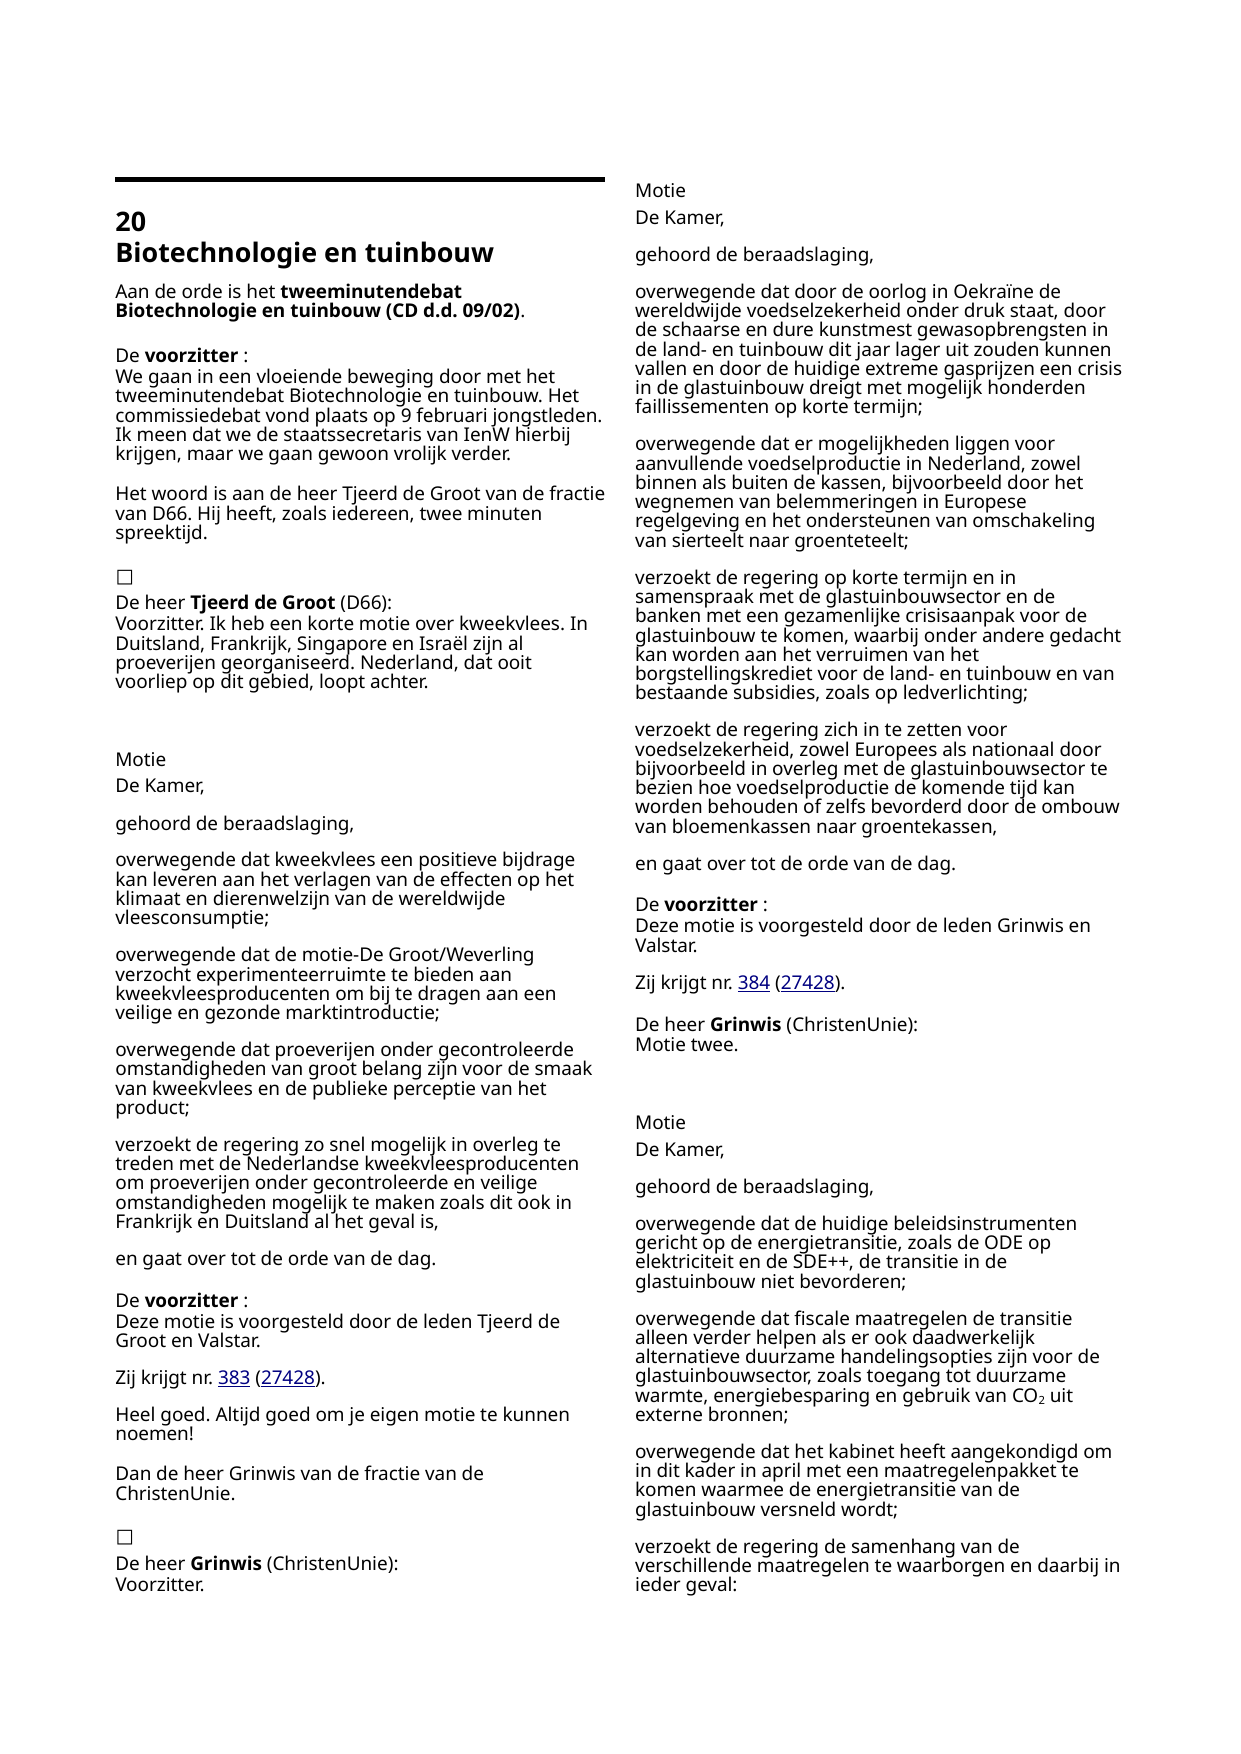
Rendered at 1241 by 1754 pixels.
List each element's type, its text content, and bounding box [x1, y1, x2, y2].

text Heel goed. Altijd goed om je eigen motie te kunnen noemen! [115, 1406, 605, 1444]
text De Kamer, [635, 1141, 1125, 1160]
text Motie twee. [635, 1036, 1125, 1056]
text De heer Grinwis (ChristenUnie): [635, 1011, 1125, 1036]
text ⬜ [115, 564, 605, 589]
text verzoekt de regering zich in te zetten voor voedselzekerheid, zowel Europees als nationaal door bijvoorbeeld in overleg met de glastuinbouwsector te bezien hoe voedselproductie de komende tijd kan worden behouden of zelfs bevorderd door de ombouw van bloemenkassen naar groentekassen, [635, 721, 1125, 837]
text overwegende dat er mogelijkheden liggen voor aanvullende voedselproductie in Nederland, zowel binnen als buiten de kassen, bijvoorbeeld door het wegnemen van belemmeringen in Europese regelgeving en het ondersteunen van omschakeling van sierteelt naar groenteteelt; [635, 435, 1125, 551]
text verzoekt de regering de samenhang van de verschillende maatregelen te waarborgen en daarbij in ieder geval: [635, 1538, 1125, 1596]
text De Kamer, [635, 209, 1125, 228]
text Aan de orde is het tweeminutendebat Biotechnologie en tuinbouw (CD d.d. 09/02). [115, 283, 605, 322]
text Dan de heer Grinwis van de fractie van de ChristenUnie. [115, 1465, 605, 1504]
text overwegende dat fiscale maatregelen de transitie alleen verder helpen als er ook daadwerkelijk alternatieve duurzame handelingsopties zijn voor de glastuinbouwsector, zoals toegang tot duurzame warmte, energiebesparing en gebruik van CO2 uit externe bronnen; [635, 1309, 1125, 1425]
text verzoekt de regering op korte termijn en in samenspraak met de glastuinbouwsector en de banken met een gezamenlijke crisisaanpak voor de glastuinbouw te komen, waarbij onder andere gedacht kan worden aan het verruimen van het borgstellingskrediet voor de land- en tuinbouw en van bestaande subsidies, zoals op ledverlichting; [635, 569, 1125, 704]
text overwegende dat de motie-De Groot/Weverling verzocht experimenteerruimte te bieden aan kweekvleesproducenten om bij te dragen aan een veilige en gezonde marktintroductie; [115, 946, 605, 1023]
text De Kamer, [115, 777, 605, 797]
text Motie [115, 746, 605, 772]
text We gaan in een vloeiende beweging door met het tweeminutendebat Biotechnologie en tuinbouw. Het commissiedebat vond plaats op 9 februari jongstleden. Ik meen dat we de staatssecretaris van IenW hierbij krijgen, maar we gaan gewoon vrolijk verder. [115, 368, 605, 464]
text Voorzitter. [115, 1576, 605, 1595]
text Zij krijgt nr. 384 (27428). [635, 974, 1125, 993]
text verzoekt de regering zo snel mogelijk in overleg te treden met de Nederlandse kweekvleesproducenten om proeverijen onder gecontroleerde en veilige omstandigheden mogelijk te maken zoals dit ook in Frankrijk en Duitsland al het geval is, [115, 1136, 605, 1232]
text overwegende dat het kabinet heeft aangekondigd om in dit kader in april met een maatregelenpakket te komen waarmee de energietransitie van de glastuinbouw versneld wordt; [635, 1443, 1125, 1520]
text Deze motie is voorgesteld door de leden Tjeerd de Groot en Valstar. [115, 1313, 605, 1351]
text Voorzitter. Ik heb een korte motie over kweekvlees. In Duitsland, Frankrijk, Singapore en Israël zijn al proeverijen georganiseerd. Nederland, dat ooit voorliep op dit gebied, loopt achter. [115, 615, 605, 692]
text gehoord de beraadslaging, [635, 246, 1125, 265]
text gehoord de beraadslaging, [635, 1178, 1125, 1197]
text De voorzitter : [115, 342, 605, 368]
text De heer Tjeerd de Groot (D66): [115, 589, 605, 615]
text en gaat over tot de orde van de dag. [115, 1250, 605, 1269]
text Motie [635, 1109, 1125, 1135]
text De heer Grinwis (ChristenUnie): [115, 1550, 605, 1576]
text 20 [115, 203, 605, 239]
text Het woord is aan de heer Tjeerd de Groot van de fractie van D66. Hij heeft, zoals iedereen, twee minuten spreektijd. [115, 485, 605, 543]
text Deze motie is voorgesteld door de leden Grinwis en Valstar. [635, 917, 1125, 956]
text gehoord de beraadslaging, [115, 814, 605, 834]
text overwegende dat de huidige beleidsinstrumenten gericht op de energietransitie, zoals de ODE op elektriciteit en de SDE++, de transitie in de glastuinbouw niet bevorderen; [635, 1215, 1125, 1292]
text Zij krijgt nr. 383 (27428). [115, 1369, 605, 1388]
text en gaat over tot de orde van de dag. [635, 855, 1125, 874]
text overwegende dat kweekvlees een positieve bijdrage kan leveren aan het verlagen van de effecten op het klimaat en dierenwelzijn van de wereldwijde vleesconsumptie; [115, 851, 605, 928]
text Biotechnologie en tuinbouw [115, 239, 605, 283]
text Motie [635, 177, 1125, 203]
text De voorzitter : [115, 1287, 605, 1313]
text De voorzitter : [635, 892, 1125, 917]
text overwegende dat door de oorlog in Oekraïne de wereldwijde voedselzekerheid onder druk staat, door de schaarse en dure kunstmest gewasopbrengsten in de land- en tuinbouw dit jaar lager uit zouden kunnen vallen en door de huidige extreme gasprijzen een crisis in de glastuinbouw dreigt met mogelijk honderden faillissementen op korte termijn; [635, 283, 1125, 418]
text ⬜ [115, 1524, 605, 1550]
text overwegende dat proeverijen onder gecontroleerde omstandigheden van groot belang zijn voor de smaak van kweekvlees en de publieke perceptie van het product; [115, 1041, 605, 1118]
